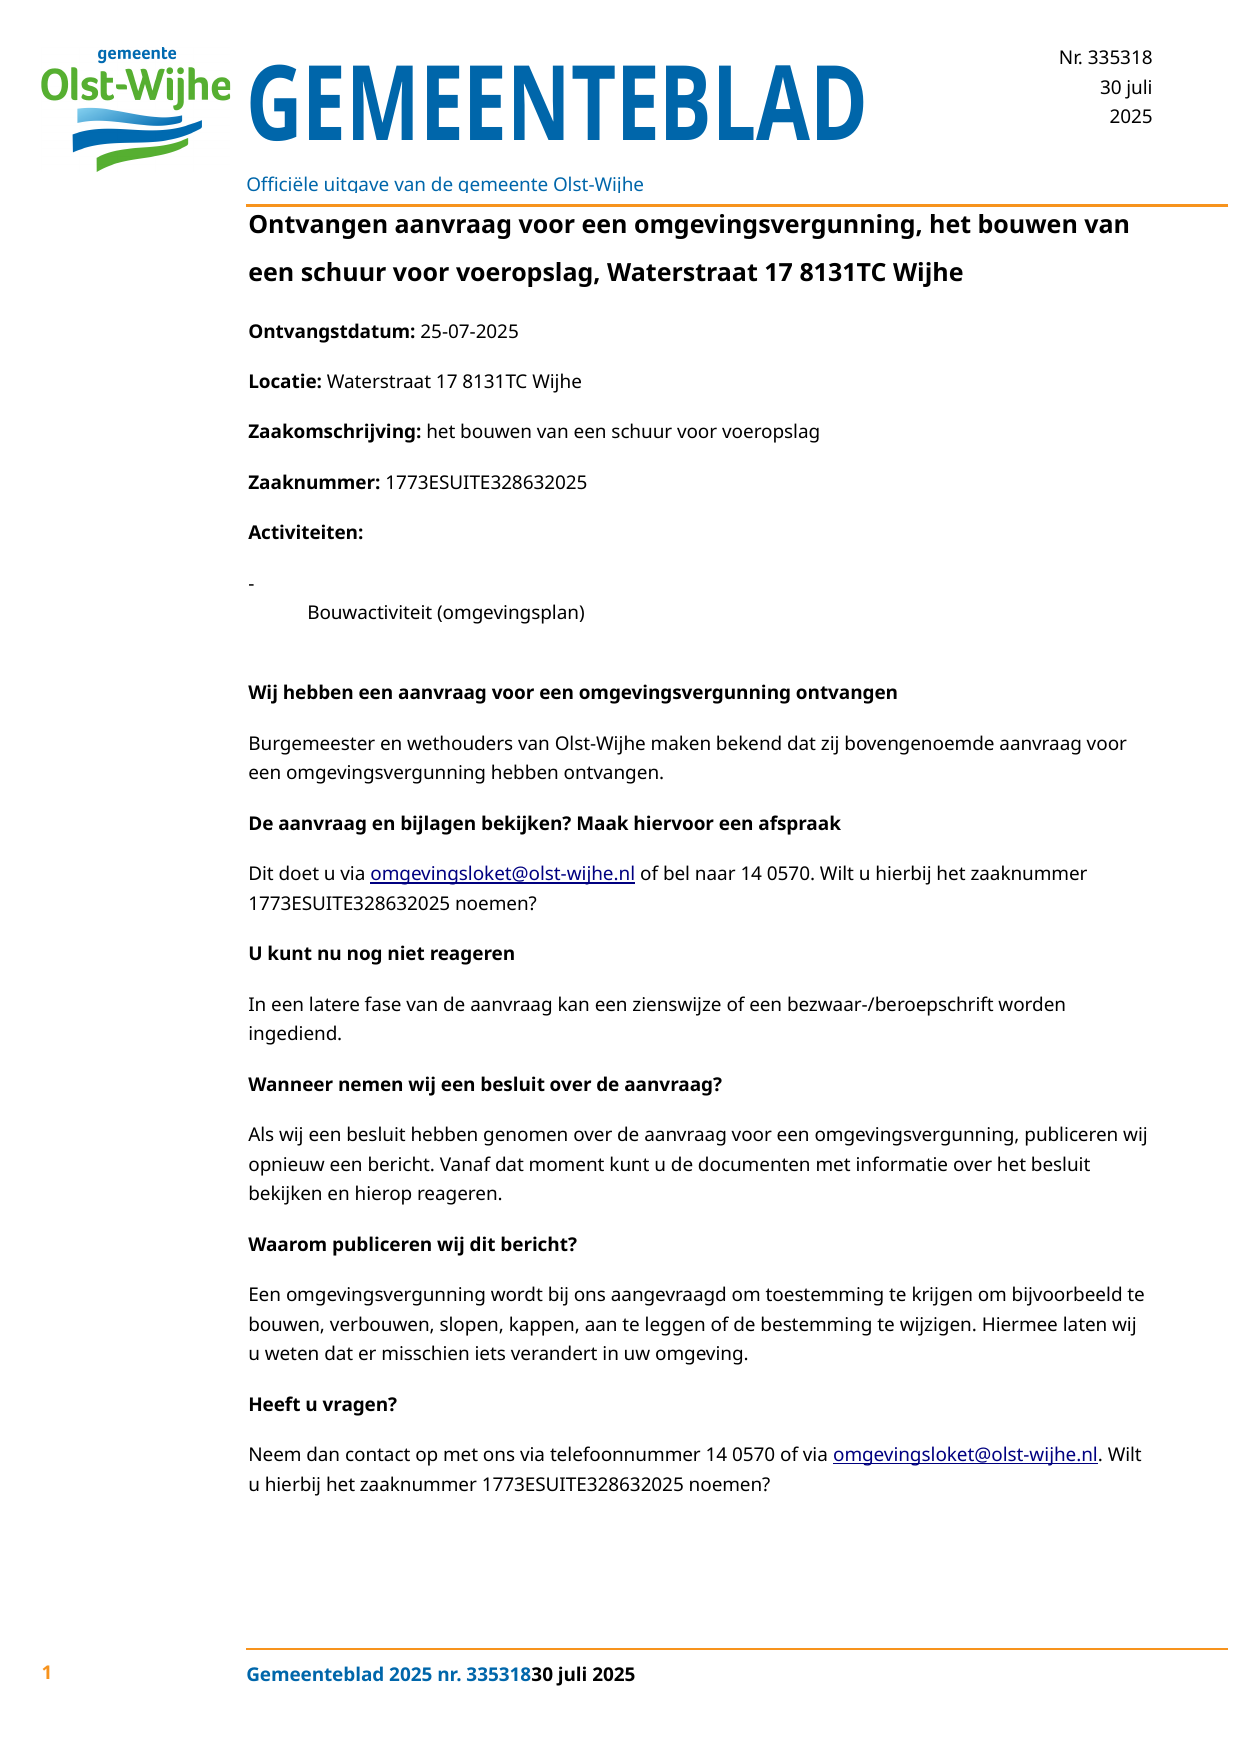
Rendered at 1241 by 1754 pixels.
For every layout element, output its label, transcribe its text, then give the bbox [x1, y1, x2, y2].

text Waarom publiceren wij dit bericht? [248, 1231, 1152, 1257]
text Wij hebben een aanvraag voor een omgevingsvergunning ontvangen [248, 679, 1152, 705]
text Heeft u vragen? [248, 1391, 1152, 1417]
text Zaaknummer: 1773ESUITE328632025 [248, 469, 1152, 495]
text In een latere fase van de aanvraag kan een zienswijze of een bezwaar-/beroepschrift worden ingediend. [248, 991, 1152, 1046]
text Ontvangstdatum: 25-07-2025 [248, 318, 1152, 344]
text Dit doet u via omgevingsloket@olst-wijhe.nl of bel naar 14 0570. Wilt u hierbij het zaaknummer 1773ESUITE328632025 noemen? [248, 860, 1152, 916]
text Activiteiten: [248, 519, 1152, 545]
text De aanvraag en bijlagen bekijken? Maak hiervoor een afspraak [248, 810, 1152, 836]
text Burgemeester en wethouders van Olst-Wijhe maken bekend dat zij bovengenoemde aanvraag voor een omgevingsvergunning hebben ontvangen. [248, 730, 1152, 785]
text U kunt nu nog niet reageren [248, 940, 1152, 966]
picture [41, 47, 231, 172]
text Neem dan contact op met ons via telefoonnummer 14 0570 of via omgevingsloket@olst-wijhe.nl. Wilt u hierbij het zaaknummer 1773ESUITE328632025 noemen? [248, 1441, 1152, 1497]
text Een omgevingsvergunning wordt bij ons aangevraagd om toestemming te krijgen om bijvoorbeeld te bouwen, verbouwen, slopen, kappen, aan te leggen of de bestemming te wijzigen. Hiermee laten wij u weten dat er misschien iets verandert in uw omgeving. [248, 1281, 1152, 1366]
text Wanneer nemen wij een besluit over de aanvraag? [248, 1071, 1152, 1097]
text Locatie: Waterstraat 17 8131TC Wijhe [248, 368, 1152, 394]
text Ontvangen aanvraag voor een omgevingsvergunning, het bouwen van een schuur voor voeropslag, Waterstraat 17 8131TC Wijhe [248, 207, 1152, 288]
text Zaakomschrijving: het bouwen van een schuur voor voeropslag [248, 419, 1152, 444]
list Bouwactiviteit (omgevingsplan) [248, 599, 1152, 625]
text Als wij een besluit hebben genomen over de aanvraag voor een omgevingsvergunning, publiceren wij opnieuw een bericht. Vanaf dat moment kunt u de documenten met informatie over het besluit bekijken en hierop reageren. [248, 1121, 1152, 1206]
